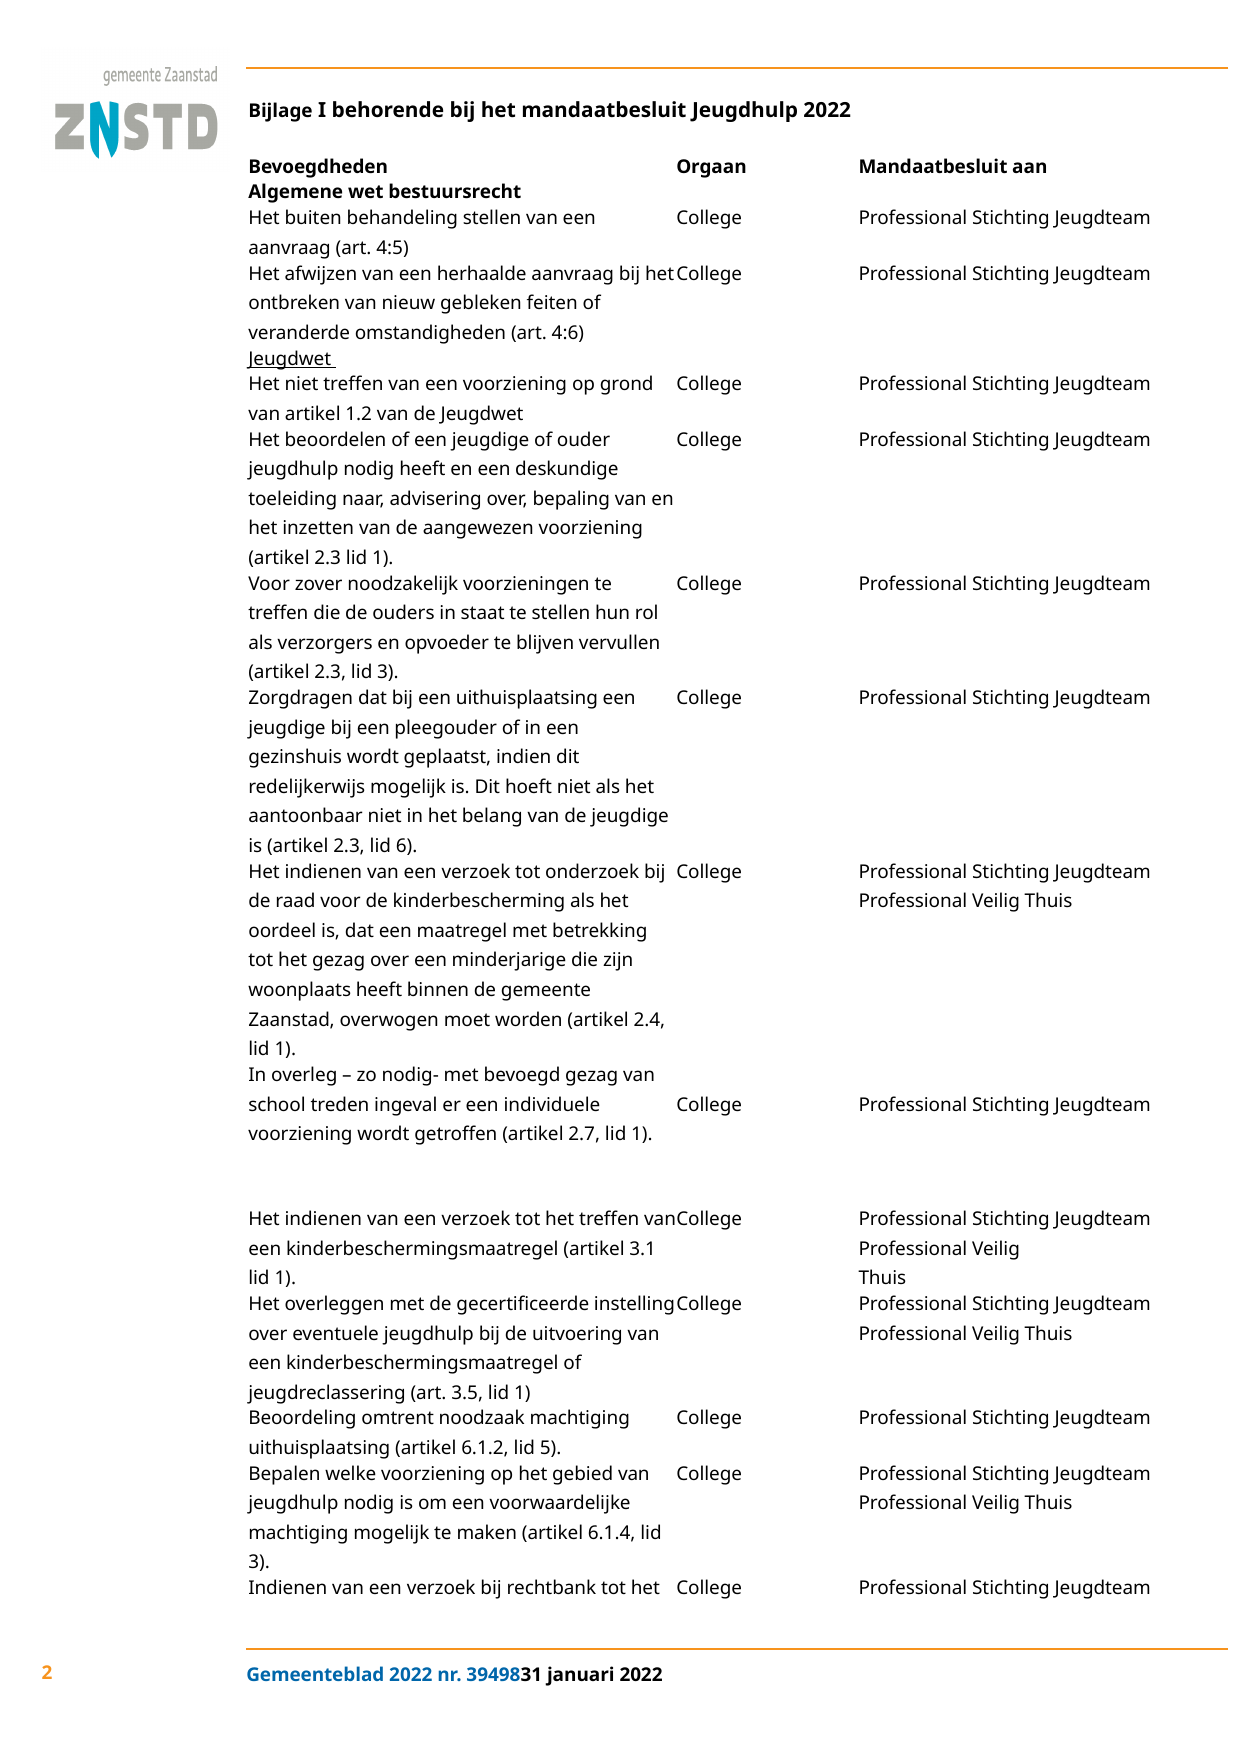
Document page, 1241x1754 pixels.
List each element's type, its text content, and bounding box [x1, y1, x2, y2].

table_cell Professional Stichting Jeugdteam Professional Veilig Thuis [858, 858, 1152, 1061]
table_cell Professional Stichting Jeugdteam [858, 426, 1152, 570]
table_cell Professional Stichting Jeugdteam [858, 684, 1152, 858]
table_cell Het afwijzen van een herhaalde aanvraag bij het ontbreken van nieuw gebleken feiten of veranderde omstandigheden (art. 4:6) [248, 260, 676, 345]
text Bijlage I behorende bij het mandaatbesluit Jeugdhulp 2022 [248, 95, 1152, 123]
table_cell College [676, 570, 858, 684]
table_cell Jeugdwet [248, 345, 676, 370]
table_cell College [676, 205, 858, 260]
table_cell Professional Stichting Jeugdteam [858, 260, 1152, 345]
table_cell [858, 179, 1152, 204]
table_cell Het beoordelen of een jeugdige of ouder jeugdhulp nodig heeft en een deskundige toeleiding naar, advisering over, bepaling van en het inzetten van de aangewezen voorziening (artikel 2.3 lid 1). [248, 426, 676, 570]
table_cell Het buiten behandeling stellen van een aanvraag (art. 4:5) [248, 205, 676, 260]
table_cell Algemene wet bestuursrecht [248, 179, 676, 204]
table_cell Indienen van een verzoek bij rechtbank tot het [248, 1574, 676, 1600]
table_cell Professional Stichting Jeugdteam [858, 205, 1152, 260]
table_cell Professional Stichting Jeugdteam [858, 1574, 1152, 1600]
table_cell Het overleggen met de gecertificeerde instelling over eventuele jeugdhulp bij de uitvoering van een kinderbeschermingsmaatregel of jeugdreclassering (art. 3.5, lid 1) [248, 1290, 676, 1404]
table_cell [676, 345, 858, 370]
table_cell Professional Stichting Jeugdteam Professional Veilig Thuis [858, 1290, 1152, 1404]
table_cell College [676, 1061, 858, 1205]
table_header Mandaatbesluit aan [858, 153, 1152, 179]
table_cell College [676, 370, 858, 426]
table_cell [676, 179, 858, 204]
table_cell Bepalen welke voorziening op het gebied van jeugdhulp nodig is om een voorwaardelijke machtiging mogelijk te maken (artikel 6.1.4, lid 3). [248, 1460, 676, 1574]
picture [41, 47, 231, 172]
table_cell Professional Stichting Jeugdteam [858, 1405, 1152, 1460]
table_cell Professional Stichting Jeugdteam Professional Veilig Thuis [858, 1205, 1152, 1290]
table_cell Het indienen van een verzoek tot onderzoek bij de raad voor de kinderbescherming als het oordeel is, dat een maatregel met betrekking tot het gezag over een minderjarige die zijn woonplaats heeft binnen de gemeente Zaanstad, overwogen moet worden (artikel 2.4, lid 1). [248, 858, 676, 1061]
table_cell College [676, 1205, 858, 1290]
table_cell College [676, 684, 858, 858]
table_cell Het niet treffen van een voorziening op grond van artikel 1.2 van de Jeugdwet [248, 370, 676, 426]
table_header Orgaan [676, 153, 858, 179]
table_cell Het indienen van een verzoek tot het treffen van een kinderbeschermingsmaatregel (artikel 3.1 lid 1). [248, 1205, 676, 1290]
table_cell Zorgdragen dat bij een uithuisplaatsing een jeugdige bij een pleegouder of in een gezinshuis wordt geplaatst, indien dit redelijkerwijs mogelijk is. Dit hoeft niet als het aantoonbaar niet in het belang van de jeugdige is (artikel 2.3, lid 6). [248, 684, 676, 858]
table_cell College [676, 1405, 858, 1460]
table_cell Beoordeling omtrent noodzaak machtiging uithuisplaatsing (artikel 6.1.2, lid 5). [248, 1405, 676, 1460]
table_cell College [676, 1460, 858, 1574]
table_header Bevoegdheden [248, 153, 676, 179]
table_cell College [676, 1290, 858, 1404]
table_cell [858, 345, 1152, 370]
table_cell Professional Stichting Jeugdteam [858, 570, 1152, 684]
table_cell College [676, 426, 858, 570]
table_cell College [676, 260, 858, 345]
table_cell Professional Stichting Jeugdteam [858, 370, 1152, 426]
table_cell College [676, 1574, 858, 1600]
table_cell College [676, 858, 858, 1061]
table_cell Professional Stichting Jeugdteam Professional Veilig Thuis [858, 1460, 1152, 1574]
table_cell Voor zover noodzakelijk voorzieningen te treffen die de ouders in staat te stellen hun rol als verzorgers en opvoeder te blijven vervullen (artikel 2.3, lid 3). [248, 570, 676, 684]
table_cell Professional Stichting Jeugdteam [858, 1061, 1152, 1205]
table_cell In overleg – zo nodig- met bevoegd gezag van school treden ingeval er een individuele voorziening wordt getroffen (artikel 2.7, lid 1). [248, 1061, 676, 1205]
